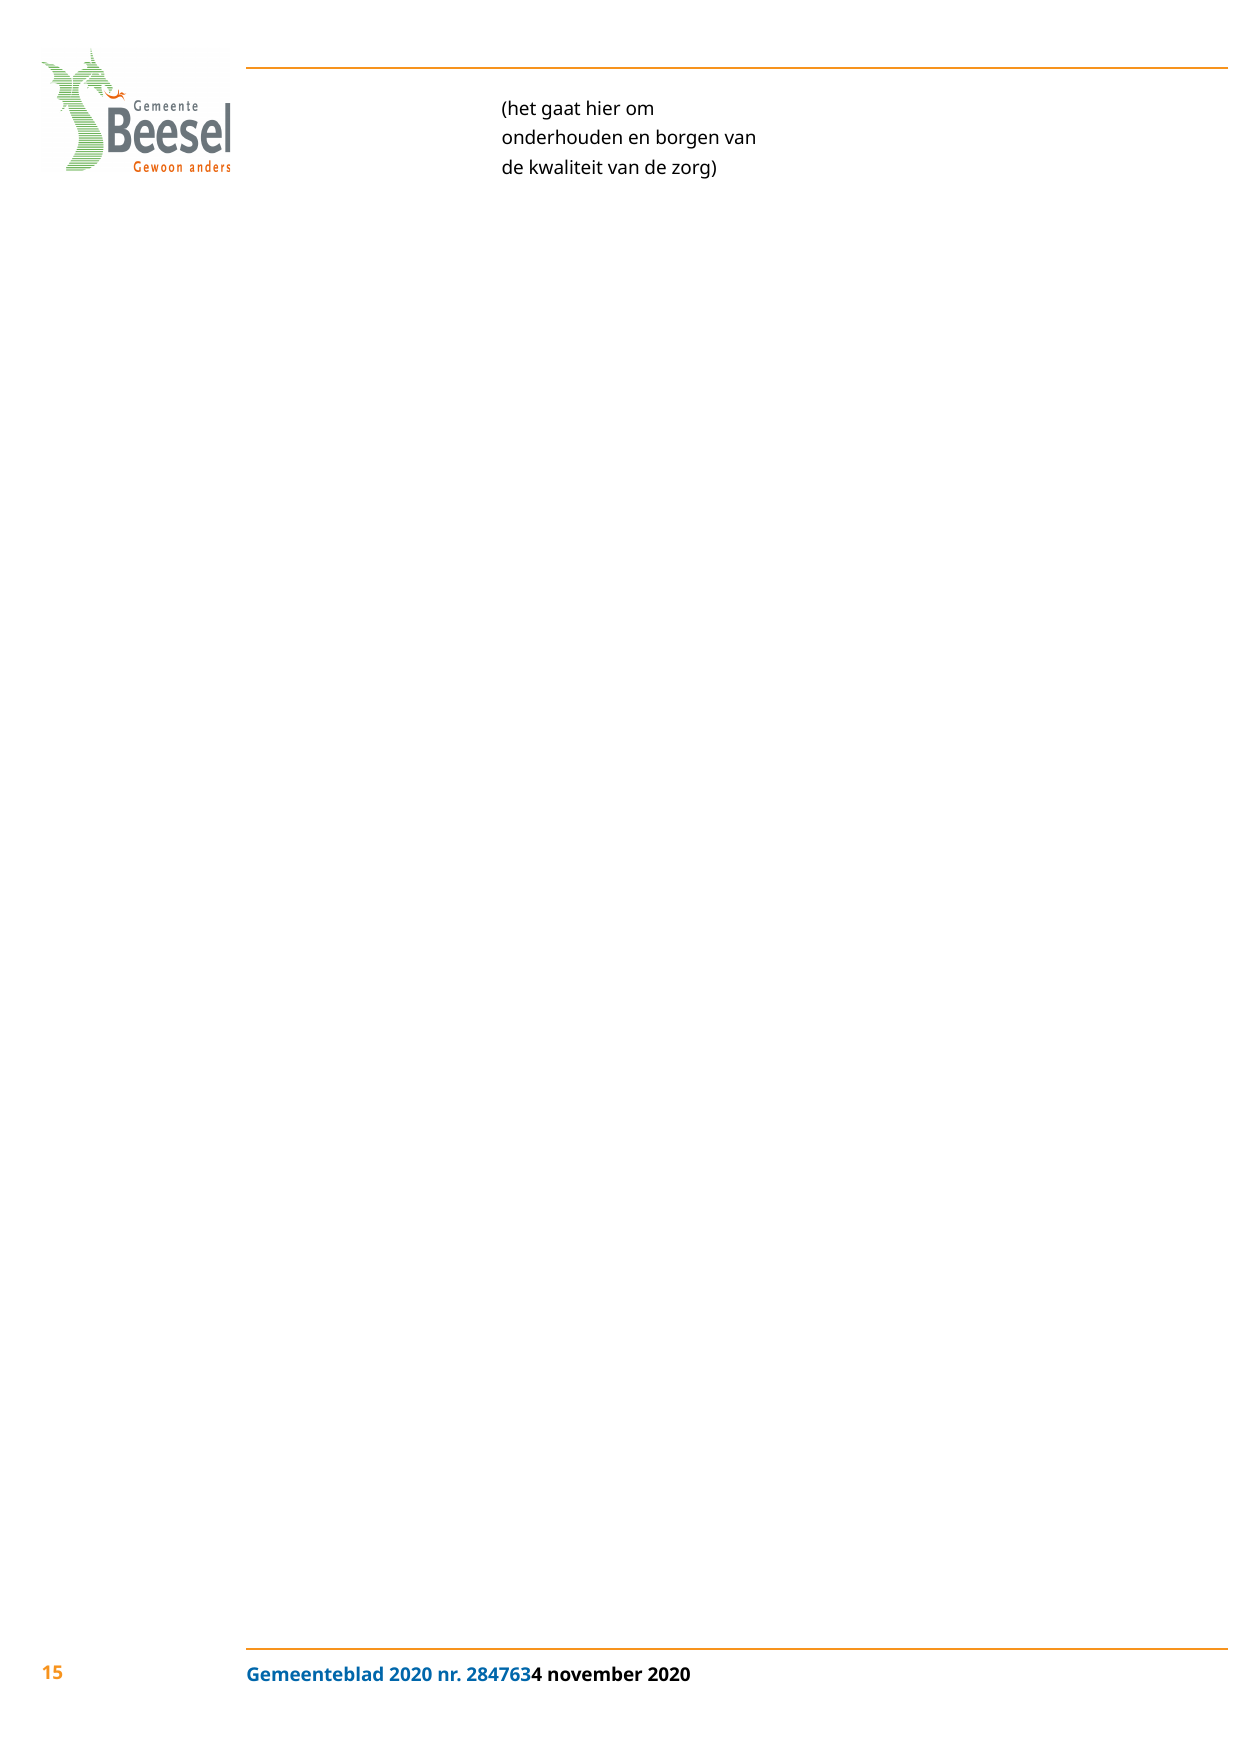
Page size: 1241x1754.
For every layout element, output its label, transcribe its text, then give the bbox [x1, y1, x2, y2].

picture [41, 47, 231, 172]
table_cell [958, 95, 1152, 180]
table_cell [248, 95, 501, 180]
table_cell (het gaat hier om onderhouden en borgen van de kwaliteit van de zorg) [501, 95, 763, 180]
table_cell [763, 95, 957, 180]
